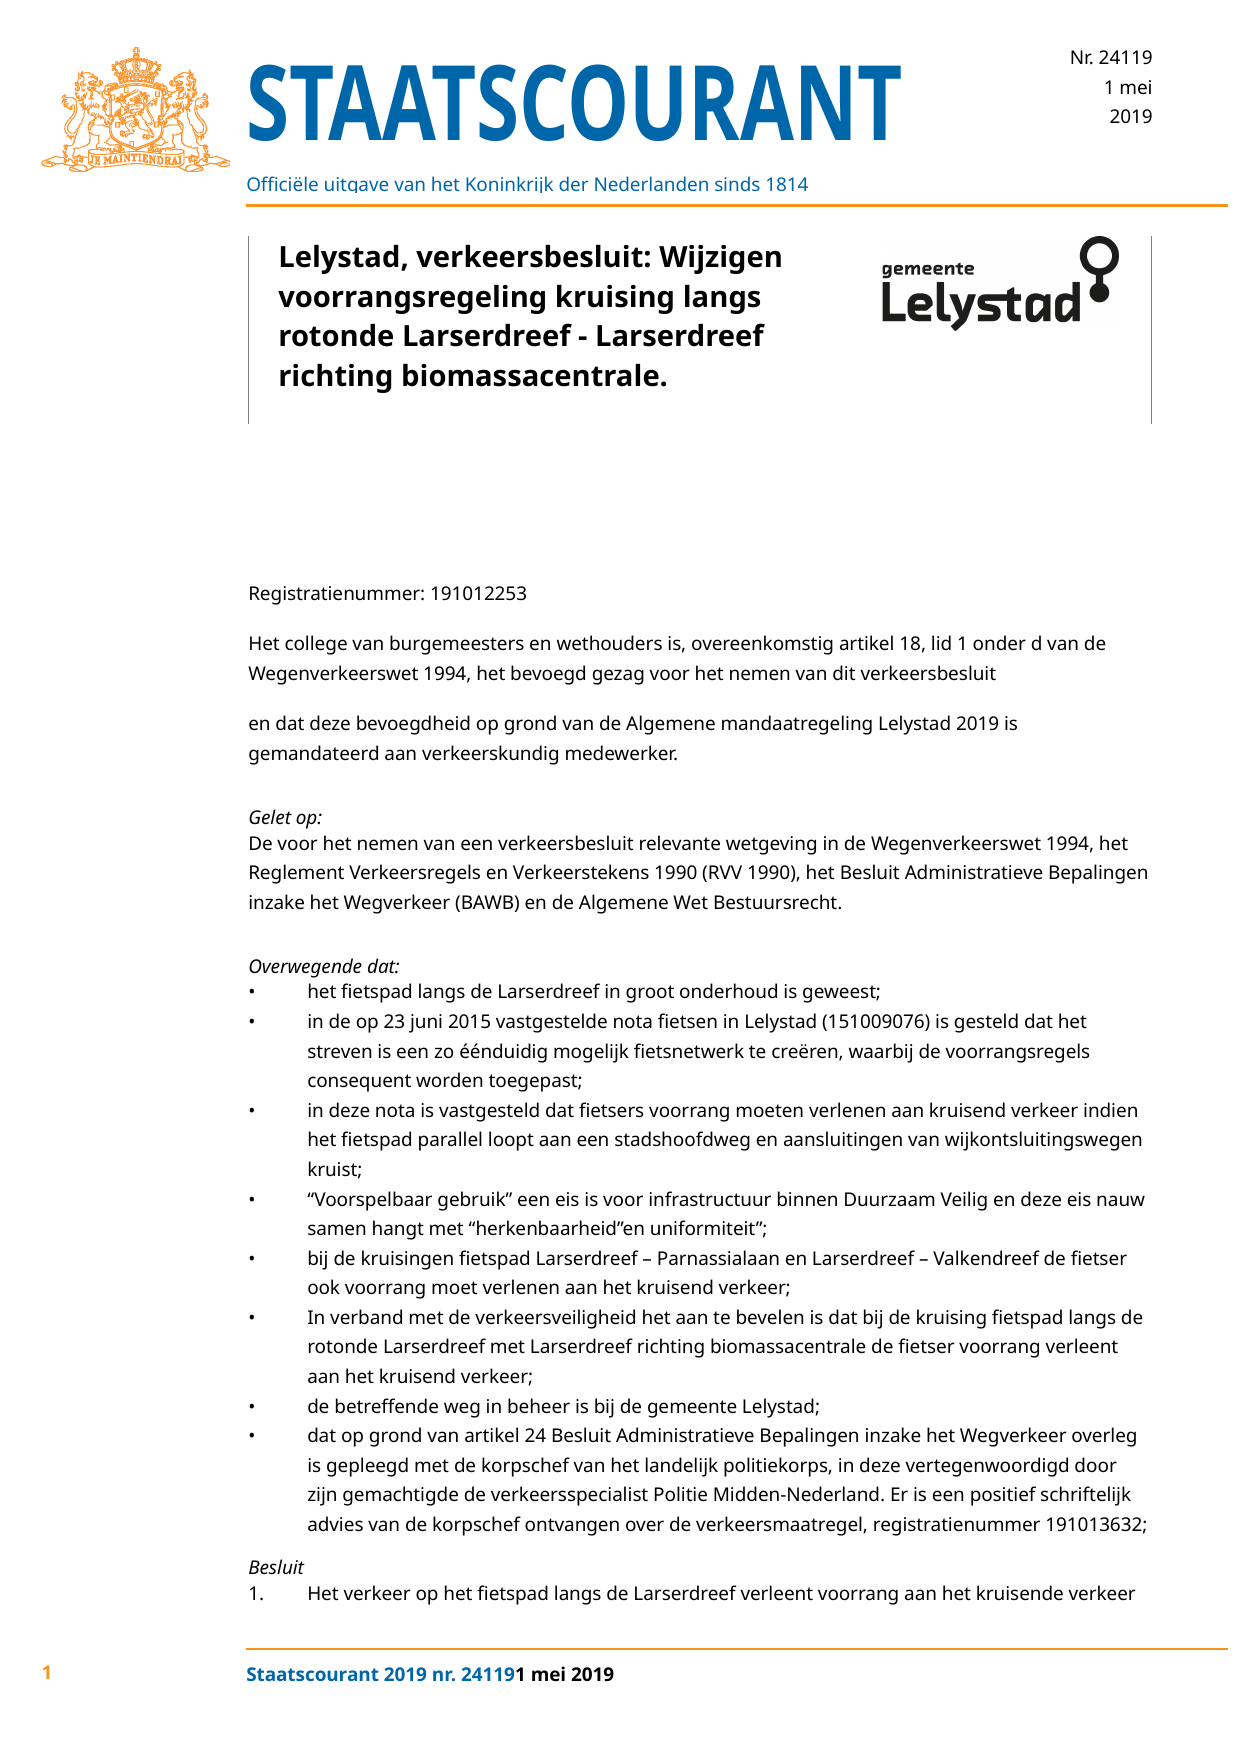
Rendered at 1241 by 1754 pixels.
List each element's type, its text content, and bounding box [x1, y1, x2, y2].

text Het college van burgemeesters en wethouders is, overeenkomstig artikel 18, lid 1 onder d van de Wegenverkeerswet 1994, het bevoegd gezag voor het nemen van dit verkeersbesluit [248, 631, 1152, 686]
list bij de kruisingen fietspad Larserdreef – Parnassialaan en Larserdreef – Valkendreef de fietser ook voorrang moet verlenen aan het kruisend verkeer; [248, 1245, 1152, 1300]
text De voor het nemen van een verkeersbesluit relevante wetgeving in de Wegenverkeerswet 1994, het Reglement Verkeersregels en Verkeerstekens 1990 (RVV 1990), het Besluit Administratieve Bepalingen inzake het Wegverkeer (BAWB) en de Algemene Wet Bestuursrecht. [248, 830, 1152, 915]
list het fietspad langs de Larserdreef in groot onderhoud is geweest; [248, 979, 1152, 1004]
table_header Lelystad, verkeersbesluit: Wijzigen voorrangsregeling kruising langs rotonde Larserdreef - Larserdreef richting biomassacentrale. [249, 236, 850, 424]
list in de op 23 juni 2015 vastgestelde nota fietsen in Lelystad (151009076) is gesteld dat het streven is een zo éénduidig mogelijk fietsnetwerk te creëren, waarbij de voorrangsregels consequent worden toegepast; [248, 1008, 1152, 1093]
text Registratienummer: 191012253 [248, 580, 1152, 606]
text Besluit [248, 1554, 1152, 1580]
list In verband met de verkeersveiligheid het aan te bevelen is dat bij de kruising fietspad langs de rotonde Larserdreef met Larserdreef richting biomassacentrale de fietser voorrang verleent aan het kruisend verkeer; [248, 1304, 1152, 1389]
text Overwegende dat: [248, 953, 1152, 979]
list in deze nota is vastgesteld dat fietsers voorrang moeten verlenen aan kruisend verkeer indien het fietspad parallel loopt aan een stadshoofdweg en aansluitingen van wijkontsluitingswegen kruist; [248, 1097, 1152, 1182]
text en dat deze bevoegdheid op grond van de Algemene mandaatregeling Lelystad 2019 is gemandateerd aan verkeerskundig medewerker. [248, 711, 1152, 766]
text Gelet op: [248, 804, 1152, 830]
list Het verkeer op het fietspad langs de Larserdreef verleent voorrang aan het kruisende verkeer [248, 1580, 1152, 1606]
table_header [850, 236, 1151, 424]
list dat op grond van artikel 24 Besluit Administratieve Bepalingen inzake het Wegverkeer overleg is gepleegd met de korpschef van het landelijk politiekorps, in deze vertegenwoordigd door zijn gemachtigde de verkeersspecialist Politie Midden-Nederland. Er is een positief schriftelijk advies van de korpschef ontvangen over de verkeersmaatregel, registratienummer 191013632; [248, 1422, 1152, 1537]
picture [41, 47, 231, 172]
list “Voorspelbaar gebruik” een eis is voor infrastructuur binnen Duurzaam Veilig en deze eis nauw samen hangt met “herkenbaarheid”en uniformiteit”; [248, 1186, 1152, 1241]
list de betreffende weg in beheer is bij de gemeente Lelystad; [248, 1393, 1152, 1419]
picture [882, 236, 1119, 331]
